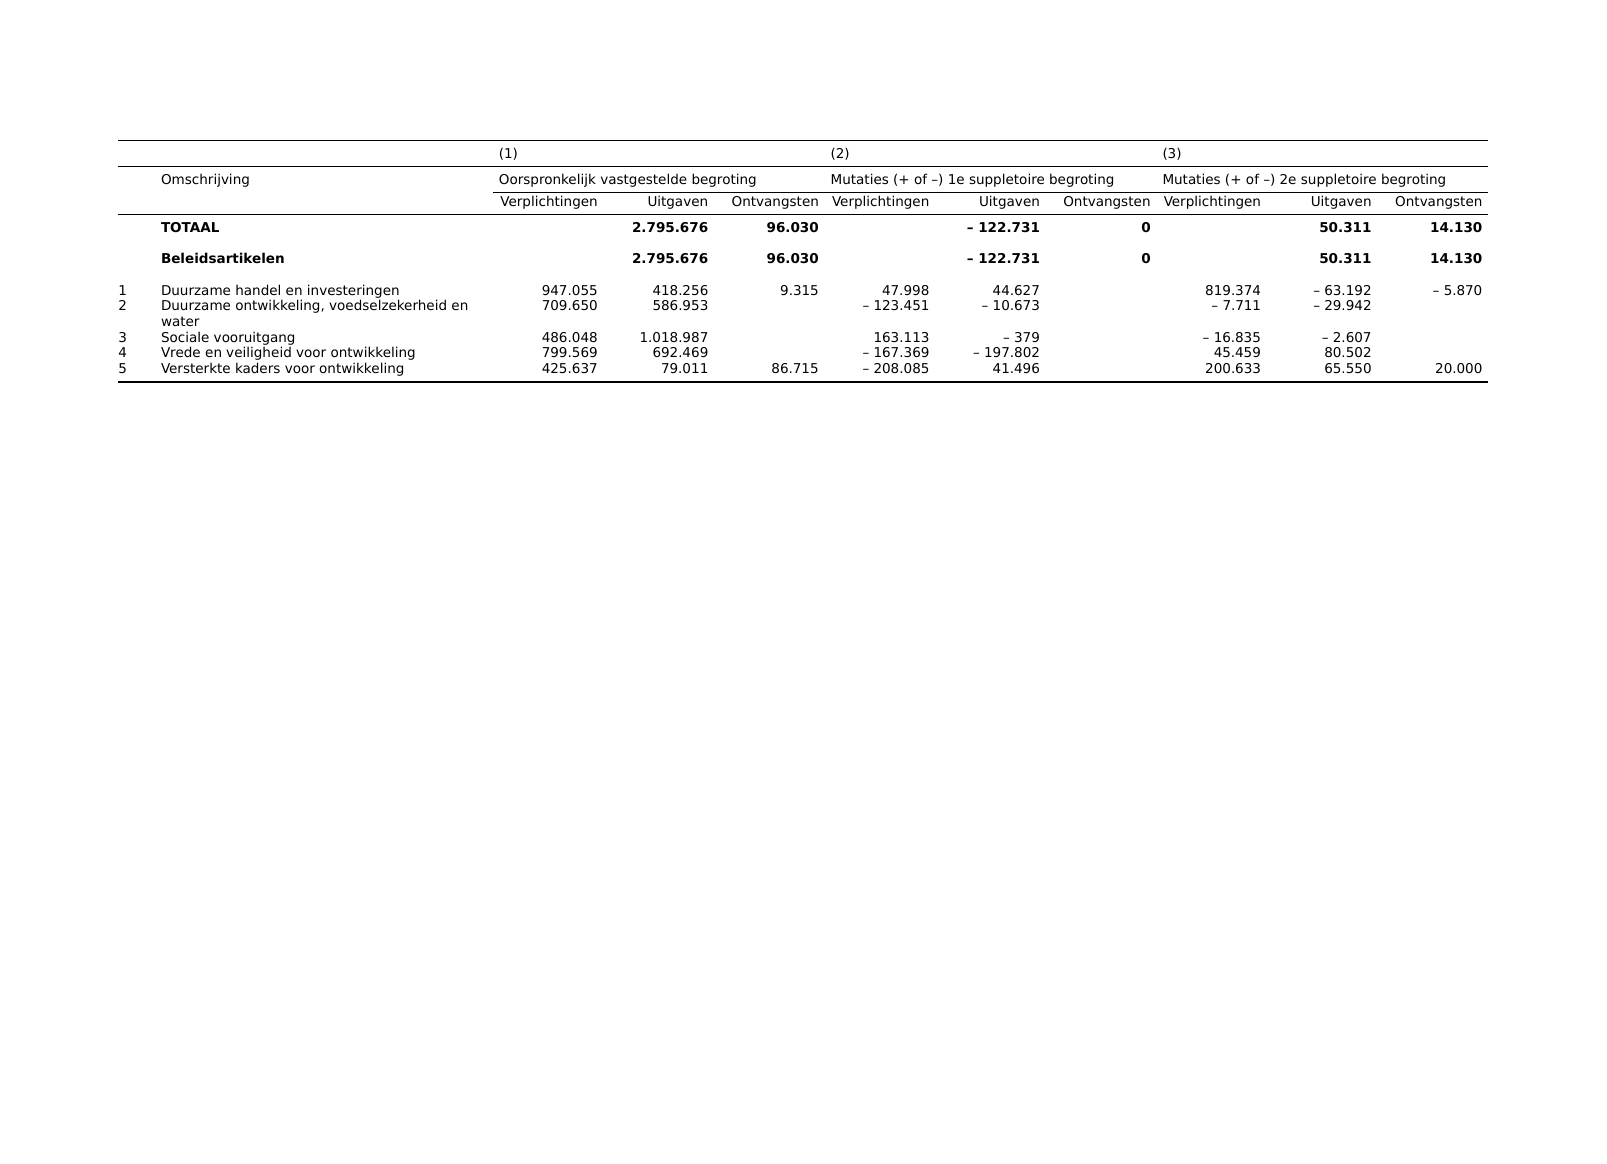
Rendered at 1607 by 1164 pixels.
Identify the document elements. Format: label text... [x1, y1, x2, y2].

table_cell 20.000 [1377, 361, 1488, 381]
table_cell [493, 215, 603, 235]
table_cell 486.048 [493, 330, 603, 345]
table_cell 3 [118, 330, 155, 345]
table_cell – 122.731 [935, 251, 1046, 267]
table_cell 5 [118, 361, 155, 381]
table_cell [1156, 267, 1267, 282]
table_cell 9.315 [714, 283, 824, 298]
table_cell [118, 251, 155, 267]
table_cell – 10.673 [935, 298, 1046, 329]
table_cell Mutaties (+ of –) 2e suppletoire begroting [1156, 167, 1488, 192]
table_cell – 2.607 [1267, 330, 1377, 345]
table_cell 0 [1046, 251, 1156, 267]
table_cell Versterkte kaders voor ontwikkeling [155, 361, 493, 381]
table_cell [493, 267, 603, 282]
table_cell Duurzame handel en investeringen [155, 283, 493, 298]
table_cell 2.795.676 [603, 215, 714, 235]
table_cell 14.130 [1377, 215, 1488, 235]
table_cell 47.998 [825, 283, 935, 298]
table_cell 425.637 [493, 361, 603, 381]
table_cell – 208.085 [825, 361, 935, 381]
table_cell [155, 267, 493, 282]
table_cell 44.627 [935, 283, 1046, 298]
table_cell Verplichtingen [1156, 193, 1267, 214]
table_cell 163.113 [825, 330, 935, 345]
table_cell [714, 298, 824, 329]
table_cell – 7.711 [1156, 298, 1267, 329]
table_cell Verplichtingen [825, 193, 935, 214]
table_cell [1046, 298, 1156, 329]
table_cell [825, 235, 935, 251]
table_cell – 379 [935, 330, 1046, 345]
table_cell [714, 345, 824, 361]
table_cell Omschrijving [155, 167, 493, 192]
table_cell [118, 167, 155, 192]
table_cell [1046, 345, 1156, 361]
table_cell [1046, 267, 1156, 282]
table_cell 45.459 [1156, 345, 1267, 361]
table_cell 4 [118, 345, 155, 361]
table_header (2) [825, 141, 1156, 166]
table_cell Uitgaven [603, 193, 714, 214]
table_header (1) [493, 141, 824, 166]
table_cell [1156, 215, 1267, 235]
table_cell [493, 251, 603, 267]
table_cell 2 [118, 298, 155, 329]
table_cell TOTAAL [155, 215, 493, 235]
table_cell – 5.870 [1377, 283, 1488, 298]
table_cell Oorspronkelijk vastgestelde begroting [493, 167, 824, 192]
table_cell 1 [118, 283, 155, 298]
table_cell Uitgaven [935, 193, 1046, 214]
table_cell [825, 251, 935, 267]
table_cell 947.055 [493, 283, 603, 298]
table_cell 80.502 [1267, 345, 1377, 361]
table_cell [935, 235, 1046, 251]
table_cell Ontvangsten [714, 193, 824, 214]
table_cell – 29.942 [1267, 298, 1377, 329]
table_cell [1377, 298, 1488, 329]
table_cell – 122.731 [935, 215, 1046, 235]
table_cell [155, 192, 493, 214]
table_cell Ontvangsten [1046, 193, 1156, 214]
table_cell [1377, 235, 1488, 251]
table_cell [1046, 283, 1156, 298]
table_cell – 123.451 [825, 298, 935, 329]
table_cell Vrede en veiligheid voor ontwikkeling [155, 345, 493, 361]
table_cell Verplichtingen [493, 193, 603, 214]
table_cell – 16.835 [1156, 330, 1267, 345]
table_cell Ontvangsten [1377, 193, 1488, 214]
table_cell 692.469 [603, 345, 714, 361]
table_cell [1046, 235, 1156, 251]
table_cell 0 [1046, 215, 1156, 235]
table_header [118, 141, 155, 166]
table_cell [118, 235, 155, 251]
table_cell – 197.802 [935, 345, 1046, 361]
table_cell 2.795.676 [603, 251, 714, 267]
table_cell 799.569 [493, 345, 603, 361]
table_cell 50.311 [1267, 251, 1377, 267]
table_cell 1.018.987 [603, 330, 714, 345]
table_cell Uitgaven [1267, 193, 1377, 214]
table_cell [1046, 330, 1156, 345]
table_cell 79.011 [603, 361, 714, 381]
table_cell [1377, 330, 1488, 345]
table_cell Duurzame ontwikkeling, voedselzekerheid en water [155, 298, 493, 329]
table_cell [118, 267, 155, 282]
table_cell [1046, 361, 1156, 381]
table_cell 14.130 [1377, 251, 1488, 267]
table_cell 709.650 [493, 298, 603, 329]
table_cell [603, 235, 714, 251]
table_cell [1156, 251, 1267, 267]
table_cell Beleidsartikelen [155, 251, 493, 267]
table_cell [603, 267, 714, 282]
table_cell [1156, 235, 1267, 251]
table_cell [714, 330, 824, 345]
table_cell 41.496 [935, 361, 1046, 381]
table_cell [1267, 235, 1377, 251]
table_cell [825, 267, 935, 282]
table_cell – 167.369 [825, 345, 935, 361]
table_cell [493, 235, 603, 251]
table_cell Mutaties (+ of –) 1e suppletoire begroting [825, 167, 1156, 192]
table_cell [825, 215, 935, 235]
table_header (3) [1156, 141, 1488, 166]
table_cell [1377, 267, 1488, 282]
table_cell [155, 235, 493, 251]
table_cell [714, 267, 824, 282]
table_cell 418.256 [603, 283, 714, 298]
table_cell [714, 235, 824, 251]
table_cell [1267, 267, 1377, 282]
table_cell [118, 192, 155, 214]
table_header [155, 141, 493, 166]
table_cell 96.030 [714, 215, 824, 235]
table_cell 65.550 [1267, 361, 1377, 381]
table_cell Sociale vooruitgang [155, 330, 493, 345]
table_cell 50.311 [1267, 215, 1377, 235]
table_cell 200.633 [1156, 361, 1267, 381]
table_cell [118, 215, 155, 235]
table_cell [935, 267, 1046, 282]
table_cell – 63.192 [1267, 283, 1377, 298]
table_cell 586.953 [603, 298, 714, 329]
table_cell 819.374 [1156, 283, 1267, 298]
table_cell 86.715 [714, 361, 824, 381]
table_cell 96.030 [714, 251, 824, 267]
table_cell [1377, 345, 1488, 361]
